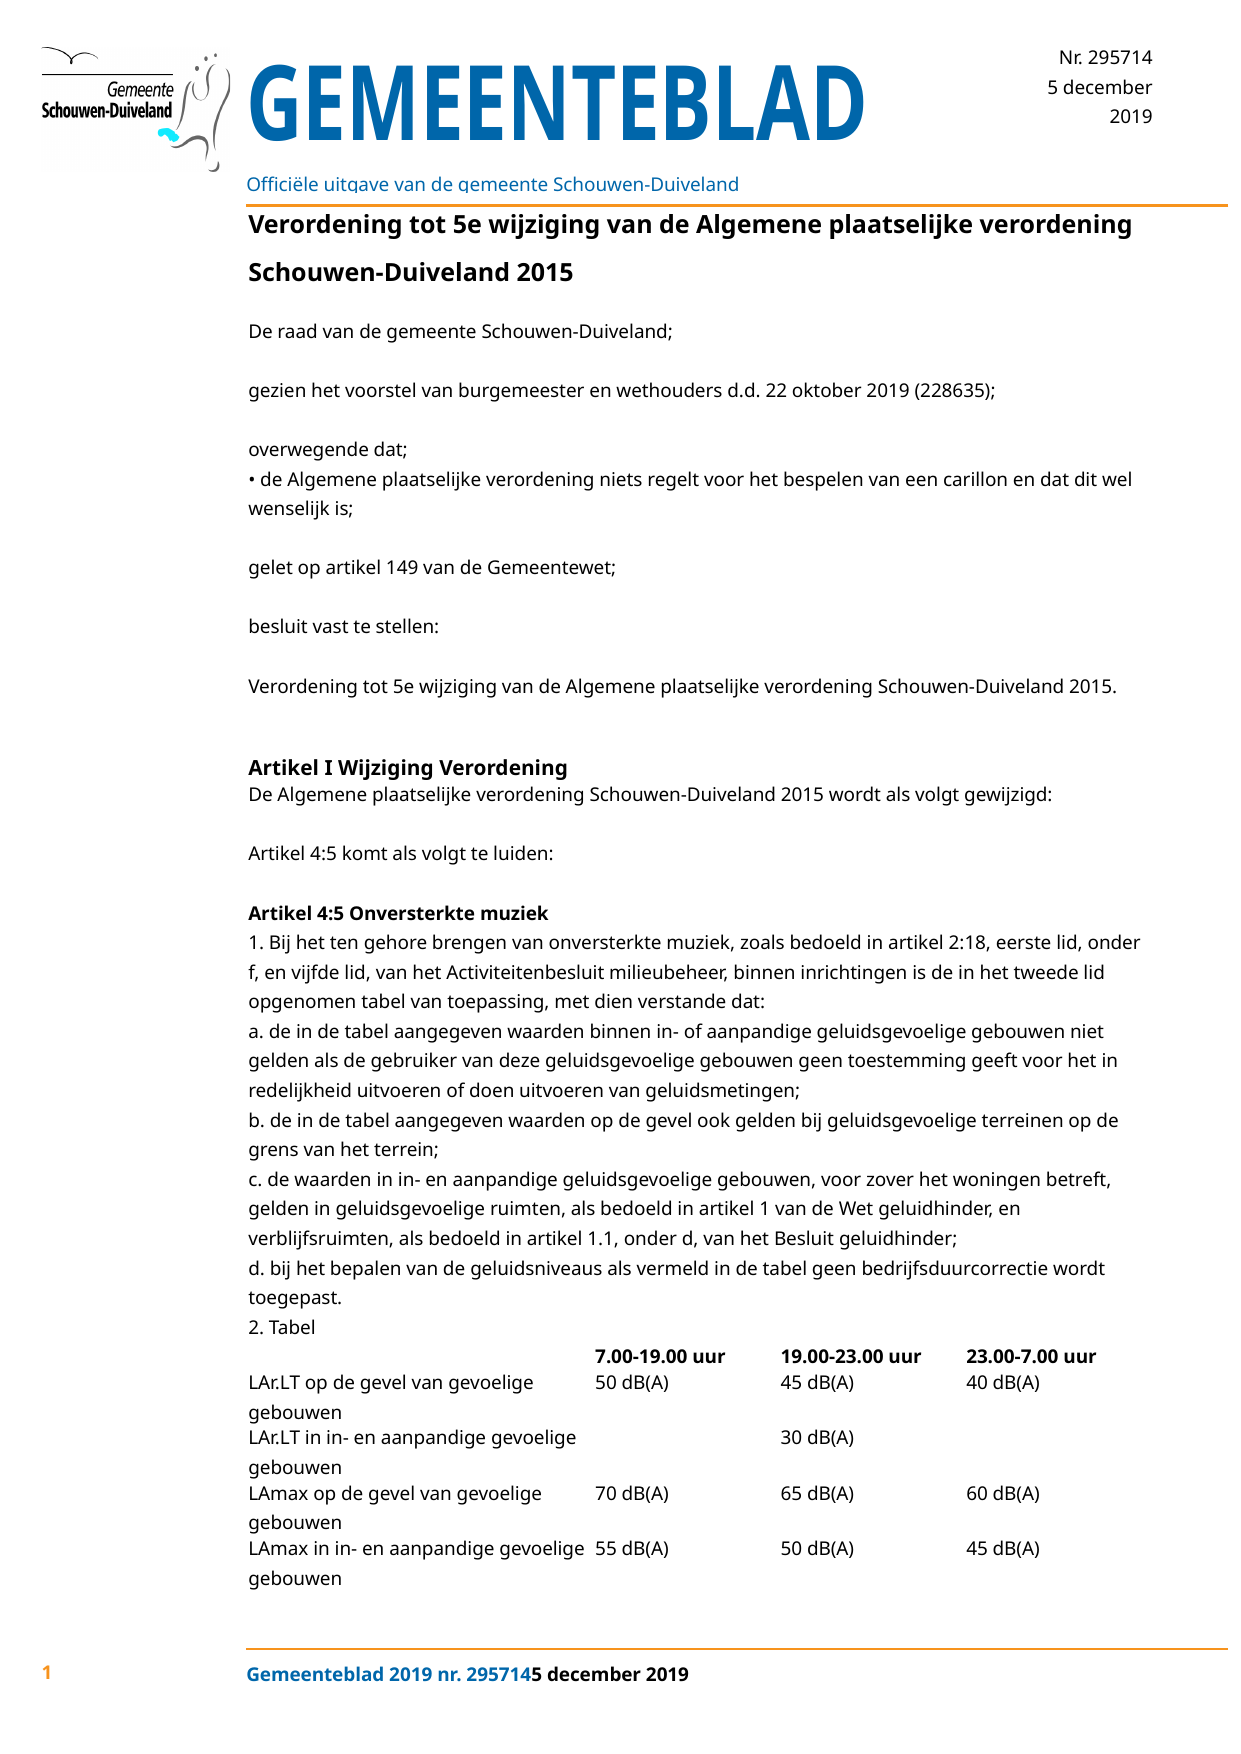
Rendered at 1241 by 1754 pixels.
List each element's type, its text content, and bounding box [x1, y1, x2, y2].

table_cell LAr.LT in in- en aanpandige gevoelige gebouwen [248, 1425, 595, 1480]
table_cell [966, 1425, 1152, 1480]
text besluit vast te stellen: [248, 614, 1152, 639]
text gezien het voorstel van burgemeester en wethouders d.d. 22 oktober 2019 (228635); [248, 377, 1152, 403]
text Artikel 4:5 komt als volgt te luiden: [248, 841, 1152, 866]
text De Algemene plaatselijke verordening Schouwen-Duiveland 2015 wordt als volgt gewijzigd: [248, 781, 1152, 807]
table_cell 40 dB(A) [966, 1369, 1152, 1424]
table_cell 55 dB(A) [595, 1535, 780, 1591]
table_cell 60 dB(A) [966, 1480, 1152, 1535]
text Artikel 4:5 Onversterkte muziek [248, 900, 1152, 925]
table_cell 50 dB(A) [780, 1535, 966, 1591]
picture [41, 47, 231, 172]
table_cell LAr.LT op de gevel van gevoelige gebouwen [248, 1369, 595, 1424]
text 1. Bij het ten gehore brengen van onversterkte muziek, zoals bedoeld in artikel 2:18, eerste lid, onder f, en vijfde lid, van het Activiteitenbesluit milieubeheer, binnen inrichtingen is de in het tweede lid opgenomen tabel van toepassing, met dien verstande dat: [248, 929, 1152, 1014]
text Verordening tot 5e wijziging van de Algemene plaatselijke verordening Schouwen-Duiveland 2015. [248, 673, 1152, 699]
text a. de in de tabel aangegeven waarden binnen in- of aanpandige geluidsgevoelige gebouwen niet gelden als de gebruiker van deze geluidsgevoelige gebouwen geen toestemming geeft voor het in redelijkheid uitvoeren of doen uitvoeren van geluidsmetingen; [248, 1018, 1152, 1103]
table_cell 70 dB(A) [595, 1480, 780, 1535]
table_cell 30 dB(A) [780, 1425, 966, 1480]
table_cell 50 dB(A) [595, 1369, 780, 1424]
table_header 7.00-19.00 uur [595, 1344, 780, 1369]
table_cell [595, 1425, 780, 1480]
text 2. Tabel [248, 1314, 1152, 1339]
text • de Algemene plaatselijke verordening niets regelt voor het bespelen van een carillon en dat dit wel wenselijk is; [248, 466, 1152, 521]
table_cell LAmax in in- en aanpandige gevoelige gebouwen [248, 1535, 595, 1591]
table_cell 45 dB(A) [780, 1369, 966, 1424]
text Artikel I Wijziging Verordening [248, 753, 1152, 781]
table_cell LAmax op de gevel van gevoelige gebouwen [248, 1480, 595, 1535]
text gelet op artikel 149 van de Gemeentewet; [248, 554, 1152, 580]
table_cell 45 dB(A) [966, 1535, 1152, 1591]
table_cell 65 dB(A) [780, 1480, 966, 1535]
table_header [248, 1344, 595, 1369]
text De raad van de gemeente Schouwen-Duiveland; [248, 318, 1152, 344]
text d. bij het bepalen van de geluidsniveaus als vermeld in de tabel geen bedrijfsduurcorrectie wordt toegepast. [248, 1255, 1152, 1310]
text Verordening tot 5e wijziging van de Algemene plaatselijke verordening Schouwen-Duiveland 2015 [248, 207, 1152, 288]
text c. de waarden in in- en aanpandige geluidsgevoelige gebouwen, voor zover het woningen betreft, gelden in geluidsgevoelige ruimten, als bedoeld in artikel 1 van de Wet geluidhinder, en verblijfsruimten, als bedoeld in artikel 1.1, onder d, van het Besluit geluidhinder; [248, 1166, 1152, 1251]
table_header 19.00-23.00 uur [780, 1344, 966, 1369]
table_header 23.00-7.00 uur [966, 1344, 1152, 1369]
text b. de in de tabel aangegeven waarden op de gevel ook gelden bij geluidsgevoelige terreinen op de grens van het terrein; [248, 1107, 1152, 1162]
text overwegende dat; [248, 436, 1152, 462]
